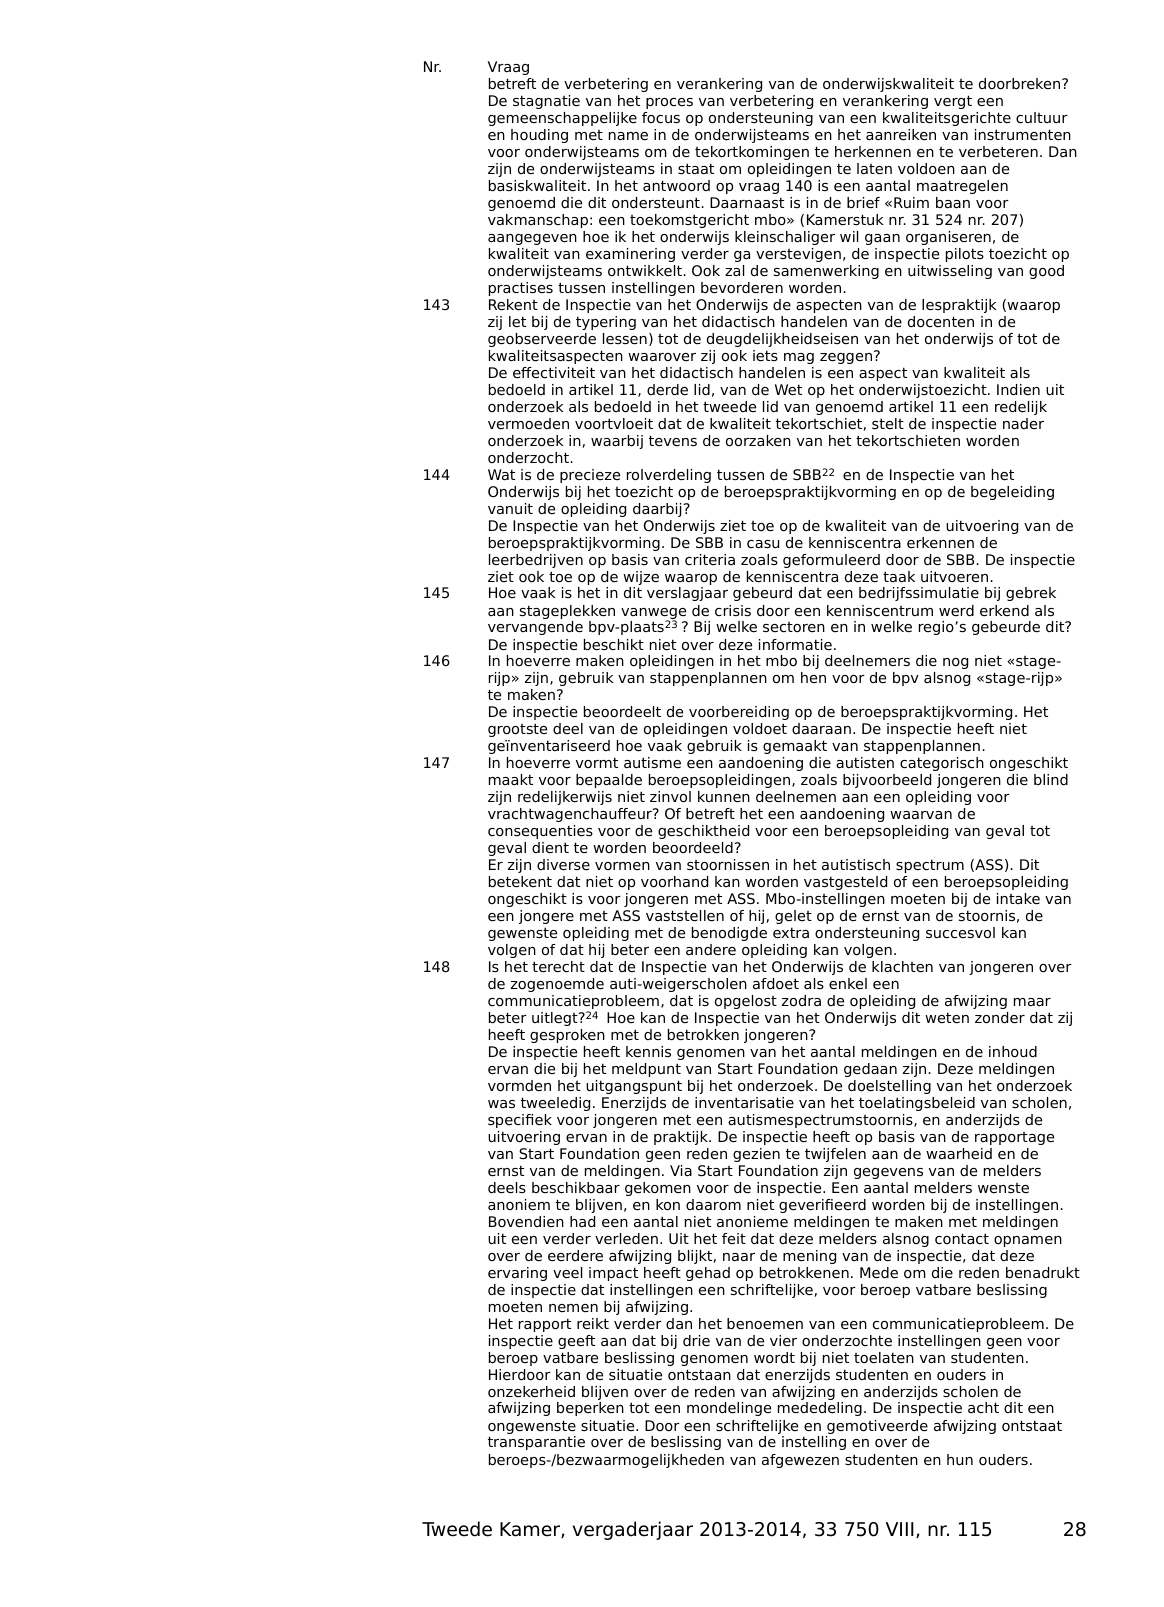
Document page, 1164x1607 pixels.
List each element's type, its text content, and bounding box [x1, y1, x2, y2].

table_cell In hoeverre maken opleidingen in het mbo bij deelnemers die nog niet «stage-rijp» zijn, gebruik van stappenplannen om hen voor de bpv alsnog «stage-rijp» te maken? De inspectie beoordeelt de voorbereiding op de beroepspraktijkvorming. Het grootste deel van de opleidingen voldoet daaraan. De inspectie heeft niet geïnventariseerd hoe vaak gebruik is gemaakt van stappenplannen. [481, 653, 1087, 755]
table_header Nr. [422, 59, 481, 76]
table_cell 147 [422, 755, 481, 959]
table_cell Rekent de Inspectie van het Onderwijs de aspecten van de lespraktijk (waarop zij let bij de typering van het didactisch handelen van de docenten in de geobserveerde lessen) tot de deugdelijkheidseisen van het onderwijs of tot de kwaliteitsaspecten waarover zij ook iets mag zeggen? De effectiviteit van het didactisch handelen is een aspect van kwaliteit als bedoeld in artikel 11, derde lid, van de Wet op het onderwijstoezicht. Indien uit onderzoek als bedoeld in het tweede lid van genoemd artikel 11 een redelijk vermoeden voortvloeit dat de kwaliteit tekortschiet, stelt de inspectie nader onderzoek in, waarbij tevens de oorzaken van het tekortschieten worden onderzocht. [481, 297, 1087, 467]
table_cell Is het terecht dat de Inspectie van het Onderwijs de klachten van jongeren over de zogenoemde auti-weigerscholen afdoet als enkel een communicatieprobleem, dat is opgelost zodra de opleiding de afwijzing maar beter uitlegt?24 Hoe kan de Inspectie van het Onderwijs dit weten zonder dat zij heeft gesproken met de betrokken jongeren? De inspectie heeft kennis genomen van het aantal meldingen en de inhoud ervan die bij het meldpunt van Start Foundation gedaan zijn. Deze meldingen vormden het uitgangspunt bij het onderzoek. De doelstelling van het onderzoek was tweeledig. Enerzijds de inventarisatie van het toelatingsbeleid van scholen, specifiek voor jongeren met een autismespectrumstoornis, en anderzijds de uitvoering ervan in de praktijk. De inspectie heeft op basis van de rapportage van Start Foundation geen reden gezien te twijfelen aan de waarheid en de ernst van de meldingen. Via Start Foundation zijn gegevens van de melders deels beschikbaar gekomen voor de inspectie. Een aantal melders wenste anoniem te blijven, en kon daarom niet geverifieerd worden bij de instellingen. Bovendien had een aantal niet anonieme meldingen te maken met meldingen uit een verder verleden. Uit het feit dat deze melders alsnog contact opnamen over de eerdere afwijzing blijkt, naar de mening van de inspectie, dat deze ervaring veel impact heeft gehad op betrokkenen. Mede om die reden benadrukt de inspectie dat instellingen een schriftelijke, voor beroep vatbare beslissing moeten nemen bij afwijzing. Het rapport reikt verder dan het benoemen van een communicatieprobleem. De inspectie geeft aan dat bij drie van de vier onderzochte instellingen geen voor beroep vatbare beslissing genomen wordt bij niet toelaten van studenten. Hierdoor kan de situatie ontstaan dat enerzijds studenten en ouders in onzekerheid blijven over de reden van afwijzing en anderzijds scholen de afwijzing beperken tot een mondelinge mededeling. De inspectie acht dit een ongewenste situatie. Door een schriftelijke en gemotiveerde afwijzing ontstaat transparantie over de beslissing van de instelling en over de beroeps-/bezwaarmogelijkheden van afgewezen studenten en hun ouders. [481, 959, 1087, 1468]
table_header Vraag [481, 59, 1087, 76]
table_cell 148 [422, 959, 481, 1468]
table_cell [422, 76, 481, 297]
table_cell In hoeverre vormt autisme een aandoening die autisten categorisch ongeschikt maakt voor bepaalde beroepsopleidingen, zoals bijvoorbeeld jongeren die blind zijn redelijkerwijs niet zinvol kunnen deelnemen aan een opleiding voor vrachtwagenchauffeur? Of betreft het een aandoening waarvan de consequenties voor de geschiktheid voor een beroepsopleiding van geval tot geval dient te worden beoordeeld? Er zijn diverse vormen van stoornissen in het autistisch spectrum (ASS). Dit betekent dat niet op voorhand kan worden vastgesteld of een beroepsopleiding ongeschikt is voor jongeren met ASS. Mbo-instellingen moeten bij de intake van een jongere met ASS vaststellen of hij, gelet op de ernst van de stoornis, de gewenste opleiding met de benodigde extra ondersteuning succesvol kan volgen of dat hij beter een andere opleiding kan volgen. [481, 755, 1087, 959]
table_cell Wat is de precieze rolverdeling tussen de SBB22 en de Inspectie van het Onderwijs bij het toezicht op de beroepspraktijkvorming en op de begeleiding vanuit de opleiding daarbij? De Inspectie van het Onderwijs ziet toe op de kwaliteit van de uitvoering van de beroepspraktijkvorming. De SBB in casu de kenniscentra erkennen de leerbedrijven op basis van criteria zoals geformuleerd door de SBB. De inspectie ziet ook toe op de wijze waarop de kenniscentra deze taak uitvoeren. [481, 467, 1087, 585]
table_cell betreft de verbetering en verankering van de onderwijskwaliteit te doorbreken? De stagnatie van het proces van verbetering en verankering vergt een gemeenschappelijke focus op ondersteuning van een kwaliteitsgerichte cultuur en houding met name in de onderwijsteams en het aanreiken van instrumenten voor onderwijsteams om de tekortkomingen te herkennen en te verbeteren. Dan zijn de onderwijsteams in staat om opleidingen te laten voldoen aan de basiskwaliteit. In het antwoord op vraag 140 is een aantal maatregelen genoemd die dit ondersteunt. Daarnaast is in de brief «Ruim baan voor vakmanschap: een toekomstgericht mbo» (Kamerstuk nr. 31 524 nr. 207) aangegeven hoe ik het onderwijs kleinschaliger wil gaan organiseren, de kwaliteit van examinering verder ga verstevigen, de inspectie pilots toezicht op onderwijsteams ontwikkelt. Ook zal de samenwerking en uitwisseling van good practises tussen instellingen bevorderen worden. [481, 76, 1087, 297]
table_cell 143 [422, 297, 481, 467]
table_cell Hoe vaak is het in dit verslagjaar gebeurd dat een bedrijfssimulatie bij gebrek aan stageplekken vanwege de crisis door een kenniscentrum werd erkend als vervangende bpv-plaats23? Bij welke sectoren en in welke regio’s gebeurde dit? De inspectie beschikt niet over deze informatie. [481, 585, 1087, 653]
table_cell 145 [422, 585, 481, 653]
table_cell 144 [422, 467, 481, 585]
table_cell 146 [422, 653, 481, 755]
